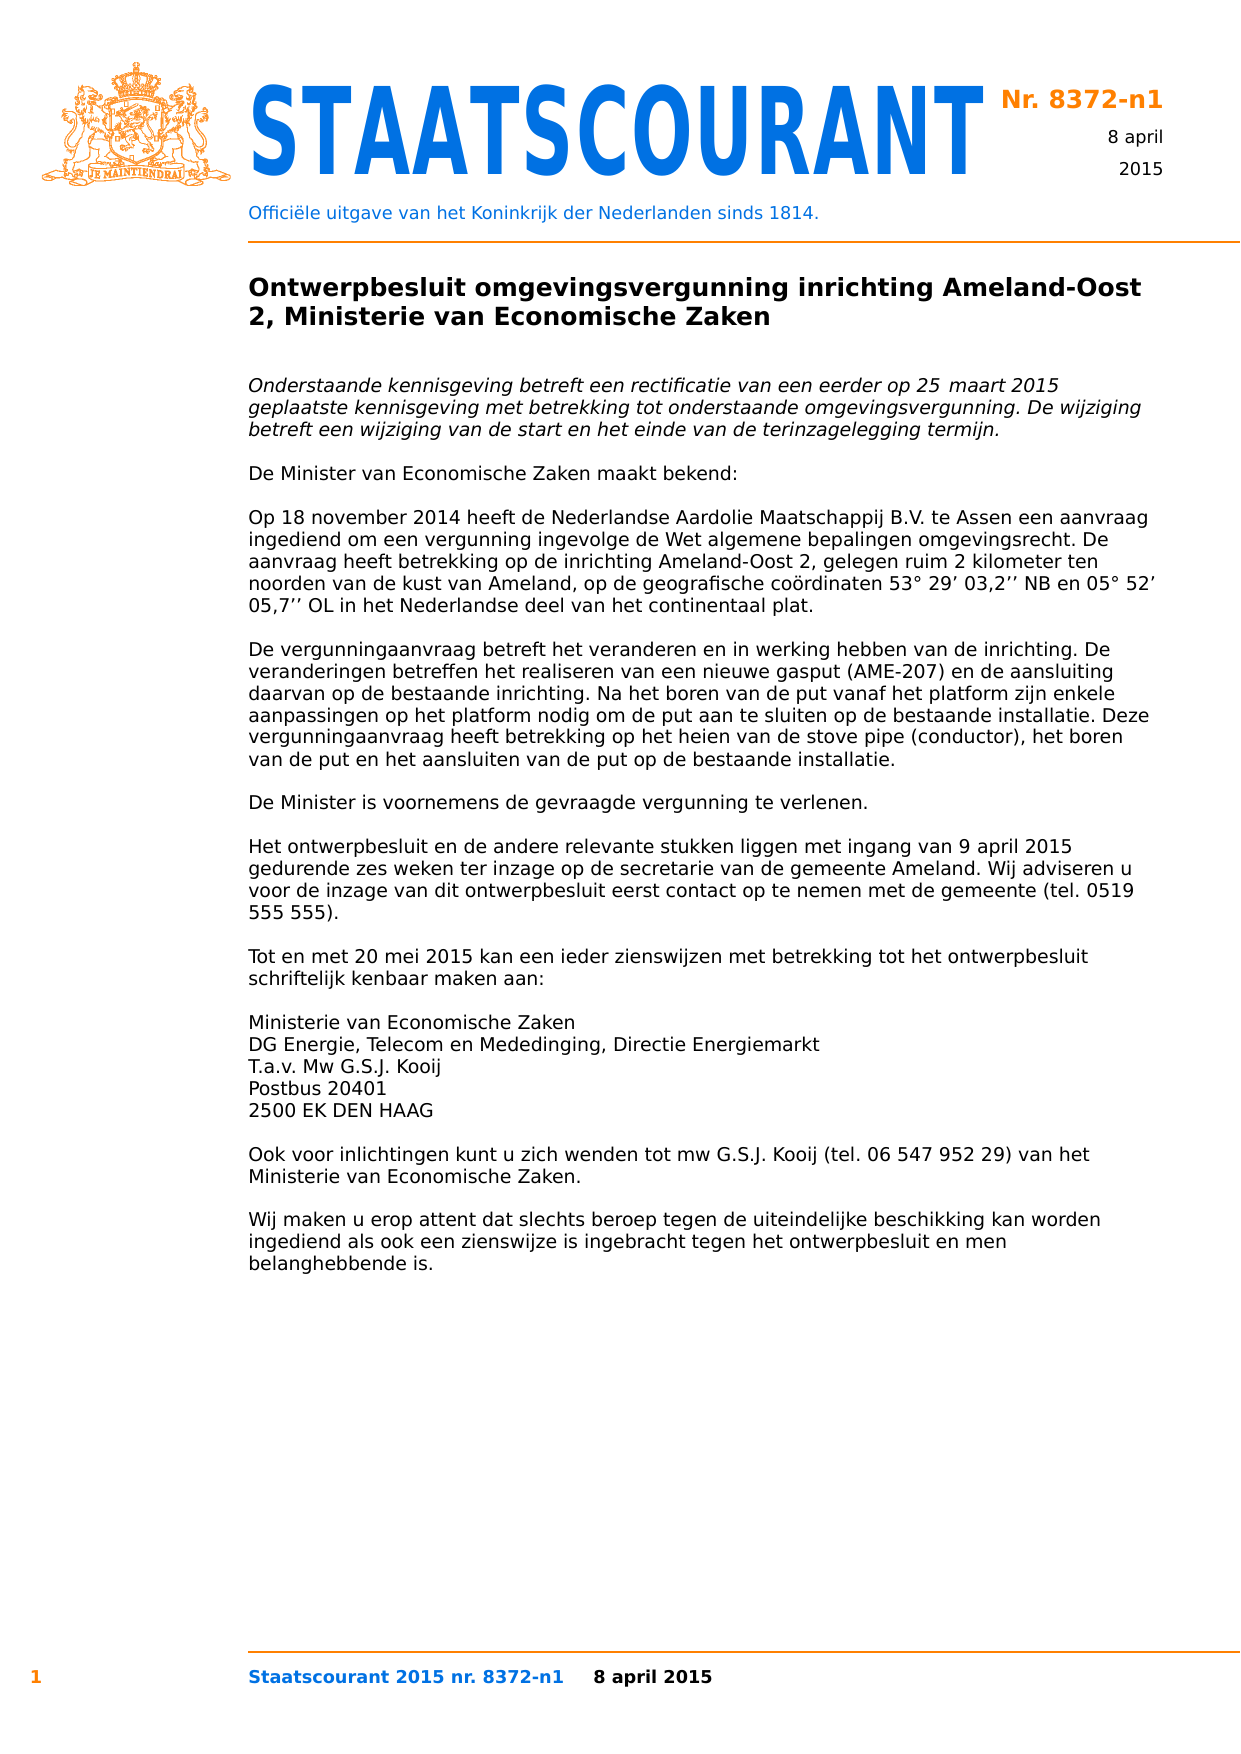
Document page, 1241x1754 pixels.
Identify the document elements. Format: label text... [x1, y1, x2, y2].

text Postbus 20401 [248, 1078, 1163, 1100]
text Wij maken u erop attent dat slechts beroep tegen de uiteindelijke beschikking kan worden ingediend als ook een zienswijze is ingebracht tegen het ontwerpbesluit en men belanghebbende is. [248, 1209, 1163, 1275]
text Het ontwerpbesluit en de andere relevante stukken liggen met ingang van 9 april 2015 gedurende zes weken ter inzage op de secretarie van de gemeente Ameland. Wij adviseren u voor de inzage van dit ontwerpbesluit eerst contact op te nemen met de gemeente (tel. 0519 555 555). [248, 836, 1163, 924]
table_cell 8 april [998, 121, 1240, 153]
text Op 18 november 2014 heeft de Nederlandse Aardolie Maatschappij B.V. te Assen een aanvraag ingediend om een vergunning ingevolge de Wet algemene bepalingen omgevingsrecht. De aanvraag heeft betrekking op de inrichting Ameland-Oost 2, gelegen ruim 2 kilometer ten noorden van de kust van Ameland, op de geografische coördinaten 53° 29’ 03,2’’ NB en 05° 52’ 05,7’’ OL in het Nederlandse deel van het continentaal plat. [248, 507, 1163, 617]
text Ministerie van Economische Zaken [248, 1012, 1163, 1034]
text T.a.v. Mw G.S.J. Kooij [248, 1056, 1163, 1078]
text 2500 EK DEN HAAG [248, 1100, 1163, 1122]
text Tot en met 20 mei 2015 kan een ieder zienswijzen met betrekking tot het ontwerpbesluit schriftelijk kenbaar maken aan: [248, 946, 1163, 990]
picture [41, 62, 231, 186]
table_header STAATSCOURANT [248, 62, 998, 203]
text De Minister van Economische Zaken maakt bekend: [248, 463, 1163, 485]
text DG Energie, Telecom en Mededinging, Directie Energiemarkt [248, 1034, 1163, 1056]
table_header [25, 62, 248, 241]
text Onderstaande kennisgeving betreft een rectificatie van een eerder op 25 maart 2015 geplaatste kennisgeving met betrekking tot onderstaande omgevingsvergunning. De wijziging betreft een wijziging van de start en het einde van de terinzagelegging termijn. [248, 375, 1163, 441]
subtitle Ontwerpbesluit omgevingsvergunning inrichting Ameland-Oost 2, Ministerie van Economische Zaken [248, 273, 1163, 331]
table_cell 2015 [998, 153, 1240, 203]
table_cell Officiële uitgave van het Koninkrijk der Nederlanden sinds 1814. [248, 203, 1240, 241]
text Ook voor inlichtingen kunt u zich wenden tot mw G.S.J. Kooij (tel. 06 547 952 29) van het Ministerie van Economische Zaken. [248, 1143, 1163, 1187]
text De vergunningaanvraag betreft het veranderen en in werking hebben van de inrichting. De veranderingen betreffen het realiseren van een nieuwe gasput (AME-207) en de aansluiting daarvan op de bestaande inrichting. Na het boren van de put vanaf het platform zijn enkele aanpassingen op het platform nodig om de put aan te sluiten op de bestaande installatie. Deze vergunningaanvraag heeft betrekking op het heien van de stove pipe (conductor), het boren van de put en het aansluiten van de put op de bestaande installatie. [248, 638, 1163, 770]
text De Minister is voornemens de gevraagde vergunning te verlenen. [248, 792, 1163, 814]
table_header Nr. 8372-n1 [998, 62, 1240, 121]
